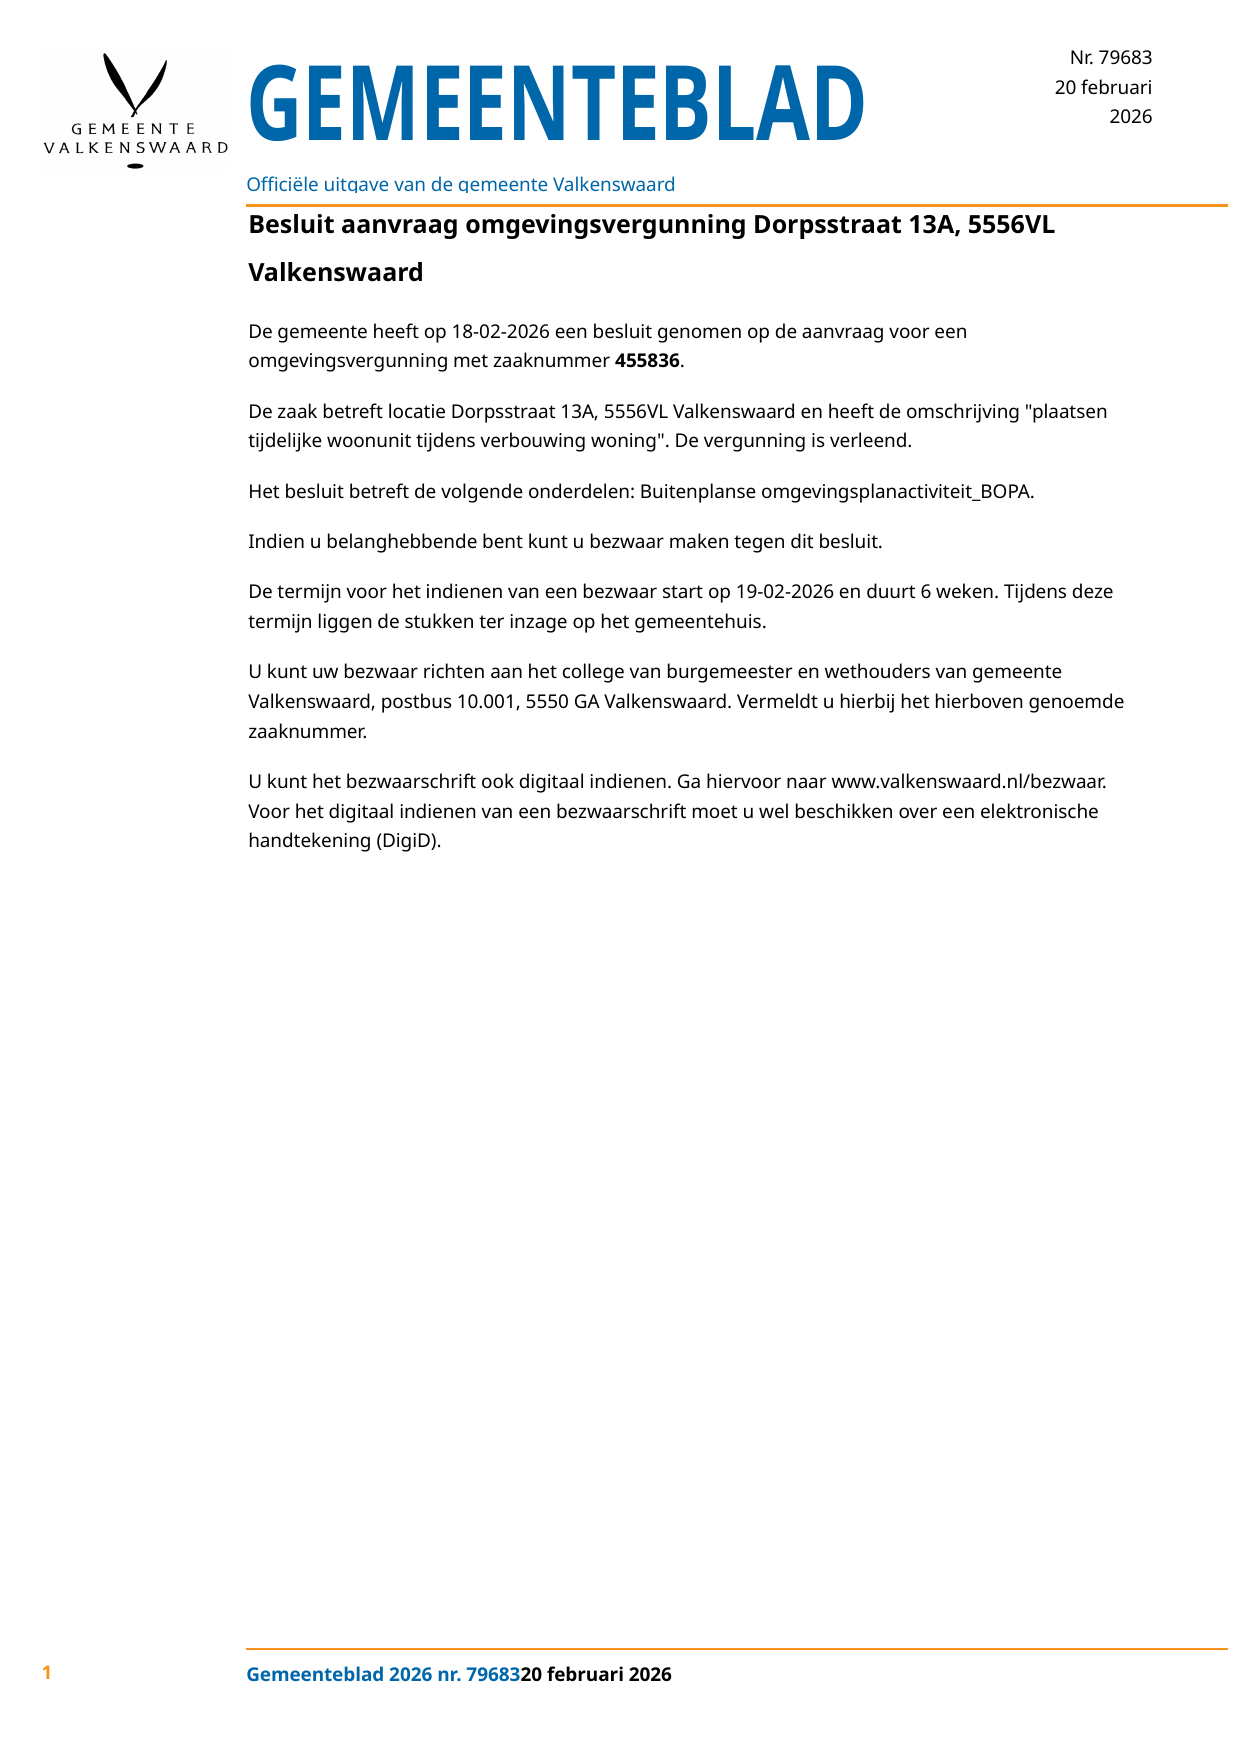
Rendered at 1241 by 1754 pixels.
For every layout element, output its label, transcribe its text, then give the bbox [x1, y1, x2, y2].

text Het besluit betreft de volgende onderdelen: Buitenplanse omgevingsplanactiviteit_BOPA. [248, 478, 1152, 504]
text Besluit aanvraag omgevingsvergunning Dorpsstraat 13A, 5556VL Valkenswaard [248, 207, 1152, 288]
picture [41, 47, 231, 172]
text U kunt het bezwaarschrift ook digitaal indienen. Ga hiervoor naar www.valkenswaard.nl/bezwaar. Voor het digitaal indienen van een bezwaarschrift moet u wel beschikken over een elektronische handtekening (DigiD). [248, 768, 1152, 853]
text Indien u belanghebbende bent kunt u bezwaar maken tegen dit besluit. [248, 528, 1152, 554]
text De gemeente heeft op 18-02-2026 een besluit genomen op de aanvraag voor een omgevingsvergunning met zaaknummer 455836. [248, 318, 1152, 373]
text De termijn voor het indienen van een bezwaar start op 19-02-2026 en duurt 6 weken. Tijdens deze termijn liggen de stukken ter inzage op het gemeentehuis. [248, 579, 1152, 634]
text U kunt uw bezwaar richten aan het college van burgemeester en wethouders van gemeente Valkenswaard, postbus 10.001, 5550 GA Valkenswaard. Vermeldt u hierbij het hierboven genoemde zaaknummer. [248, 659, 1152, 744]
text De zaak betreft locatie Dorpsstraat 13A, 5556VL Valkenswaard en heeft de omschrijving "plaatsen tijdelijke woonunit tijdens verbouwing woning". De vergunning is verleend. [248, 398, 1152, 453]
